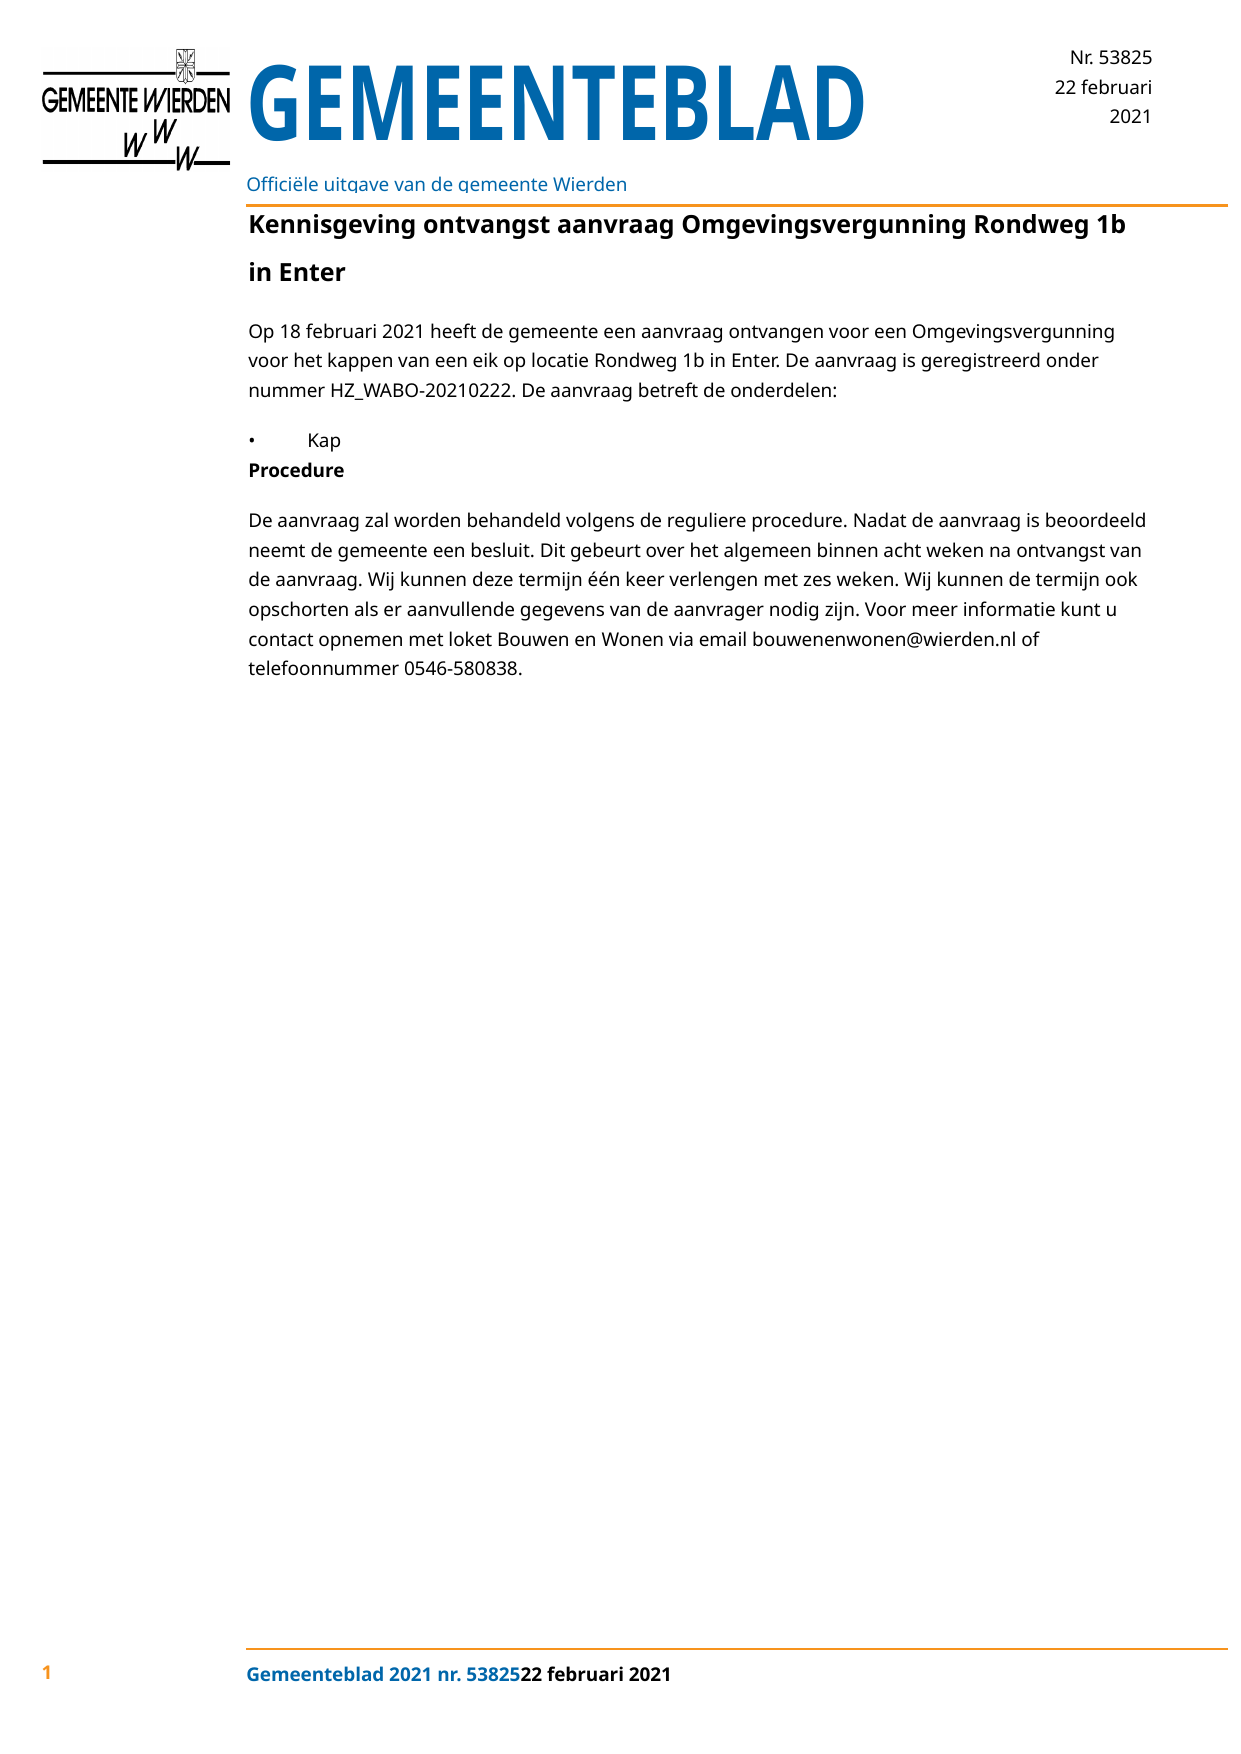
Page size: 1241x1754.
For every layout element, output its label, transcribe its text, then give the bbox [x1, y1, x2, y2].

text Kennisgeving ontvangst aanvraag Omgevingsvergunning Rondweg 1b in Enter [248, 207, 1152, 288]
text Op 18 februari 2021 heeft de gemeente een aanvraag ontvangen voor een Omgevingsvergunning voor het kappen van een eik op locatie Rondweg 1b in Enter. De aanvraag is geregistreerd onder nummer HZ_WABO-20210222. De aanvraag betreft de onderdelen: [248, 318, 1152, 403]
text Procedure [248, 457, 1152, 483]
picture [41, 47, 231, 172]
text De aanvraag zal worden behandeld volgens de reguliere procedure. Nadat de aanvraag is beoordeeld neemt de gemeente een besluit. Dit gebeurt over het algemeen binnen acht weken na ontvangst van de aanvraag. Wij kunnen deze termijn één keer verlengen met zes weken. Wij kunnen de termijn ook opschorten als er aanvullende gegevens van de aanvrager nodig zijn. Voor meer informatie kunt u contact opnemen met loket Bouwen en Wonen via email bouwenenwonen@wierden.nl of telefoonnummer 0546-580838. [248, 507, 1152, 681]
list Kap [248, 427, 1152, 453]
